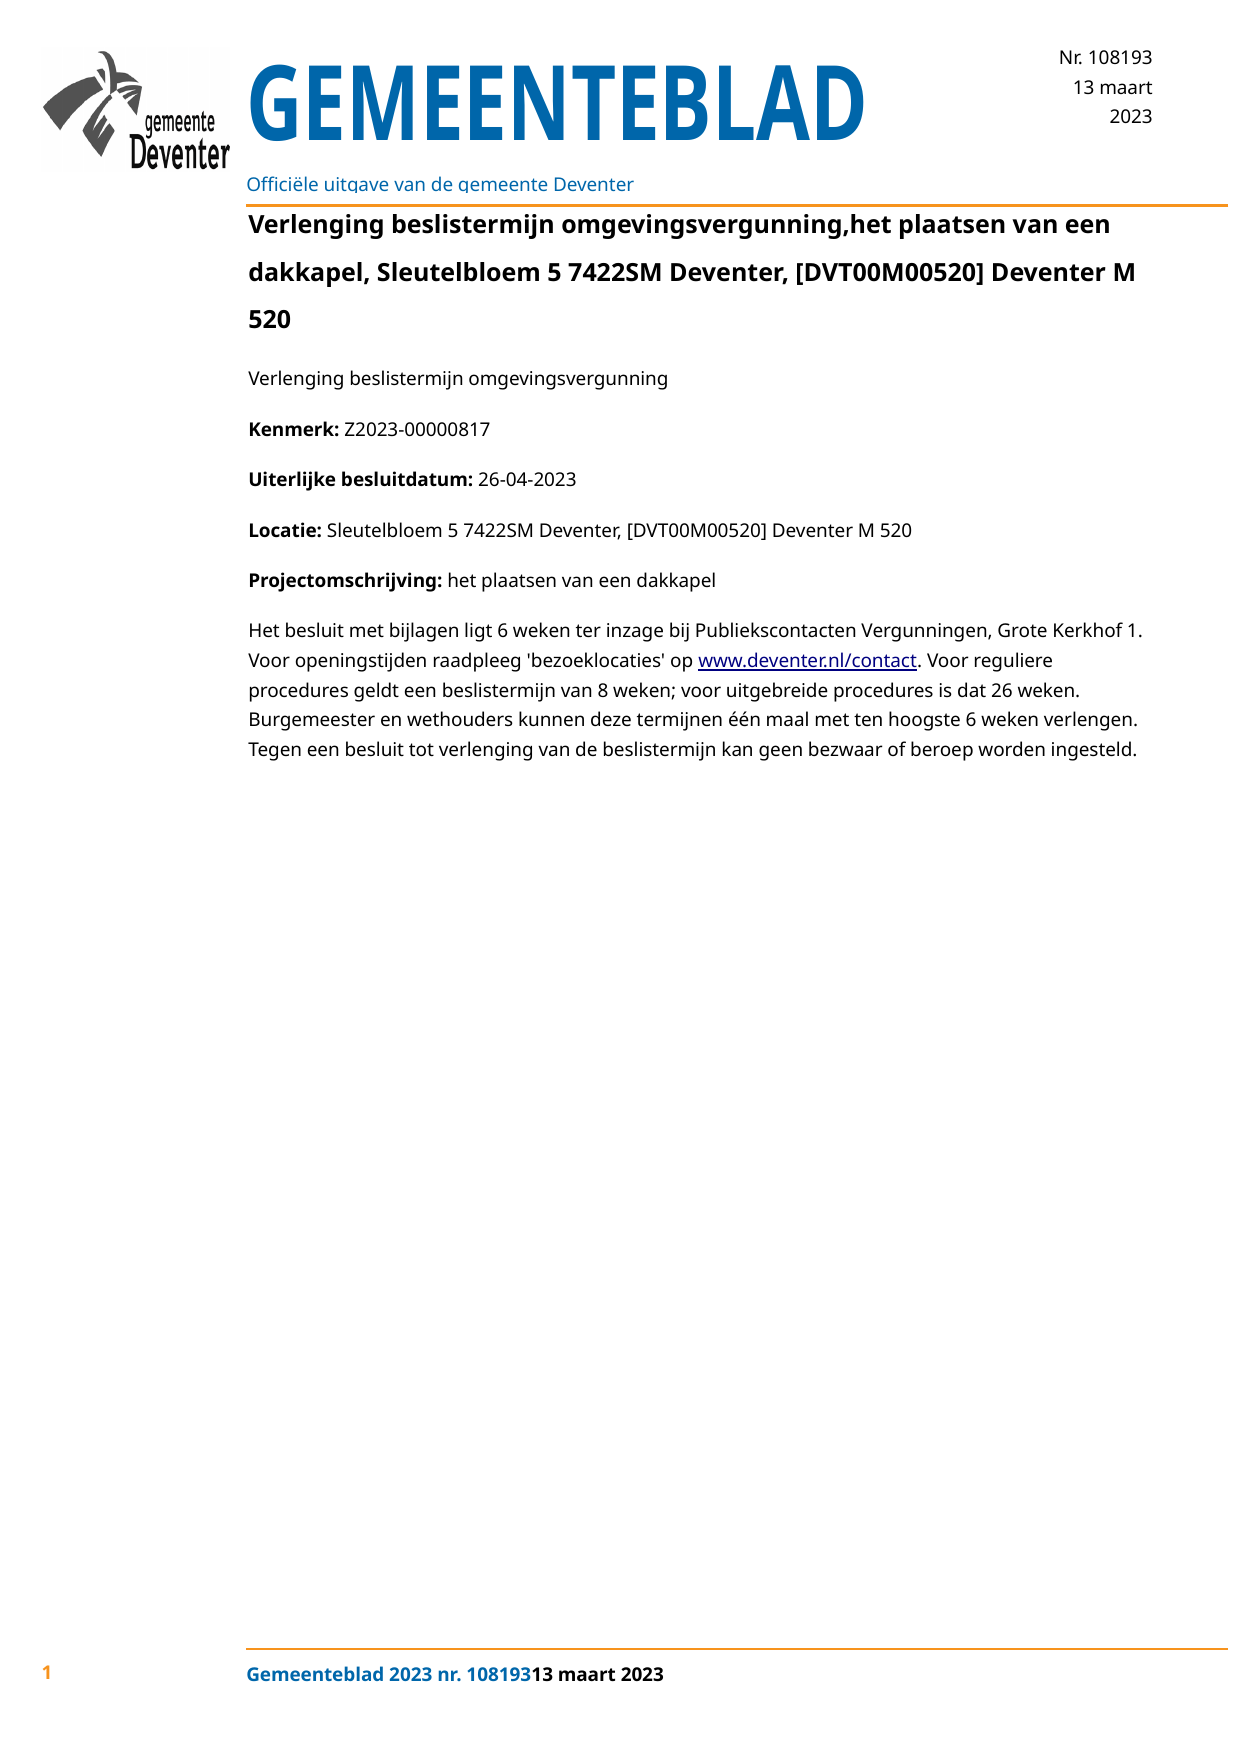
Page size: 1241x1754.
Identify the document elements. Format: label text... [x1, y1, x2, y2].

text Projectomschrijving: het plaatsen van een dakkapel [248, 567, 1152, 593]
text Uiterlijke besluitdatum: 26-04-2023 [248, 466, 1152, 492]
text Kenmerk: Z2023-00000817 [248, 416, 1152, 442]
text Locatie: Sleutelbloem 5 7422SM Deventer, [DVT00M00520] Deventer M 520 [248, 517, 1152, 542]
text Verlenging beslistermijn omgevingsvergunning [248, 366, 1152, 391]
text Het besluit met bijlagen ligt 6 weken ter inzage bij Publiekscontacten Vergunningen, Grote Kerkhof 1. Voor openingstijden raadpleeg 'bezoeklocaties' op www.deventer.nl/contact. Voor reguliere procedures geldt een beslistermijn van 8 weken; voor uitgebreide procedures is dat 26 weken. Burgemeester en wethouders kunnen deze termijnen één maal met ten hoogste 6 weken verlengen. Tegen een besluit tot verlenging van de beslistermijn kan geen bezwaar of beroep worden ingesteld. [248, 618, 1152, 762]
picture [41, 47, 231, 172]
text Verlenging beslistermijn omgevingsvergunning,het plaatsen van een dakkapel, Sleutelbloem 5 7422SM Deventer, [DVT00M00520] Deventer M 520 [248, 207, 1152, 336]
